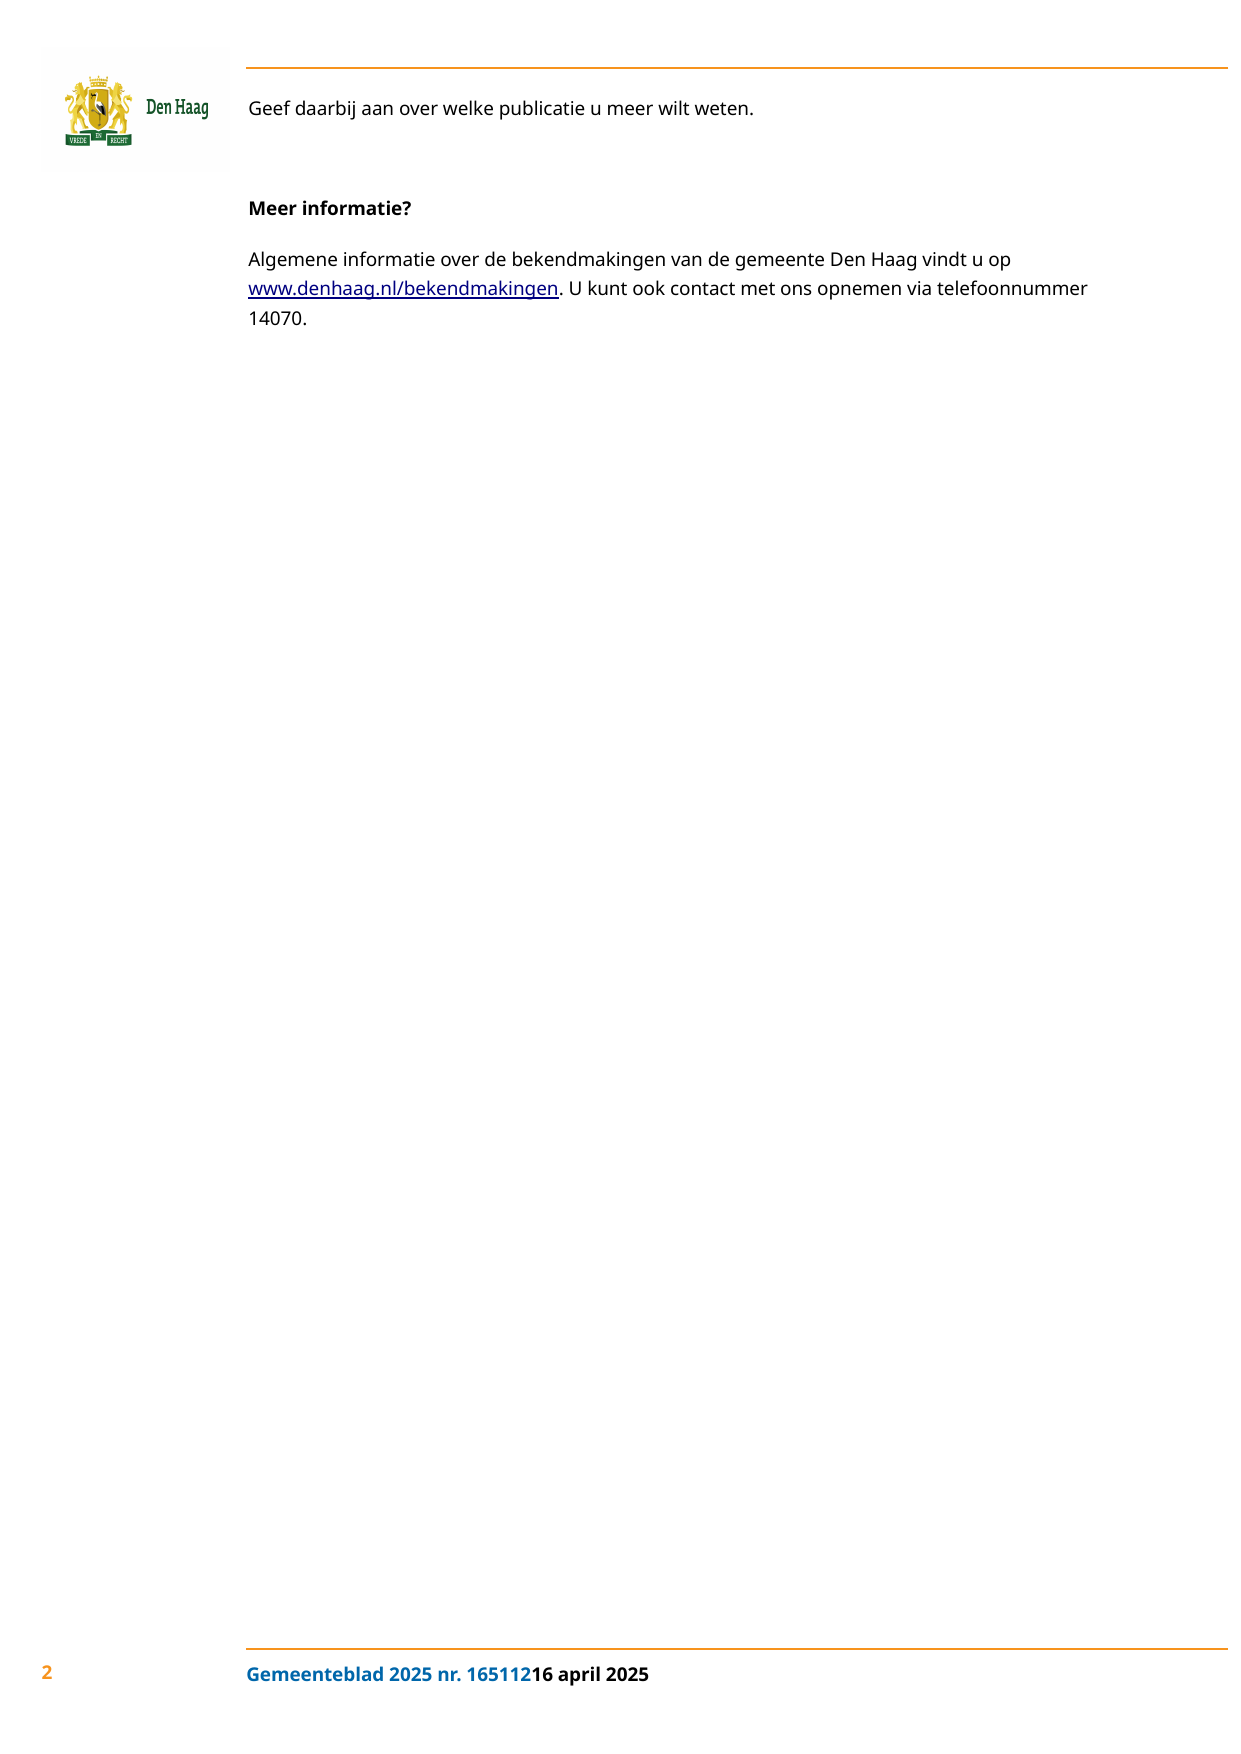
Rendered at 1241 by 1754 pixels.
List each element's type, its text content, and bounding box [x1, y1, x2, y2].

text Geef daarbij aan over welke publicatie u meer wilt weten. [248, 95, 1152, 121]
picture [41, 47, 231, 172]
text Algemene informatie over de bekendmakingen van de gemeente Den Haag vindt u op www.denhaag.nl/bekendmakingen. U kunt ook contact met ons opnemen via telefoonnummer 14070. [248, 246, 1152, 331]
text Meer informatie? [248, 196, 1152, 221]
